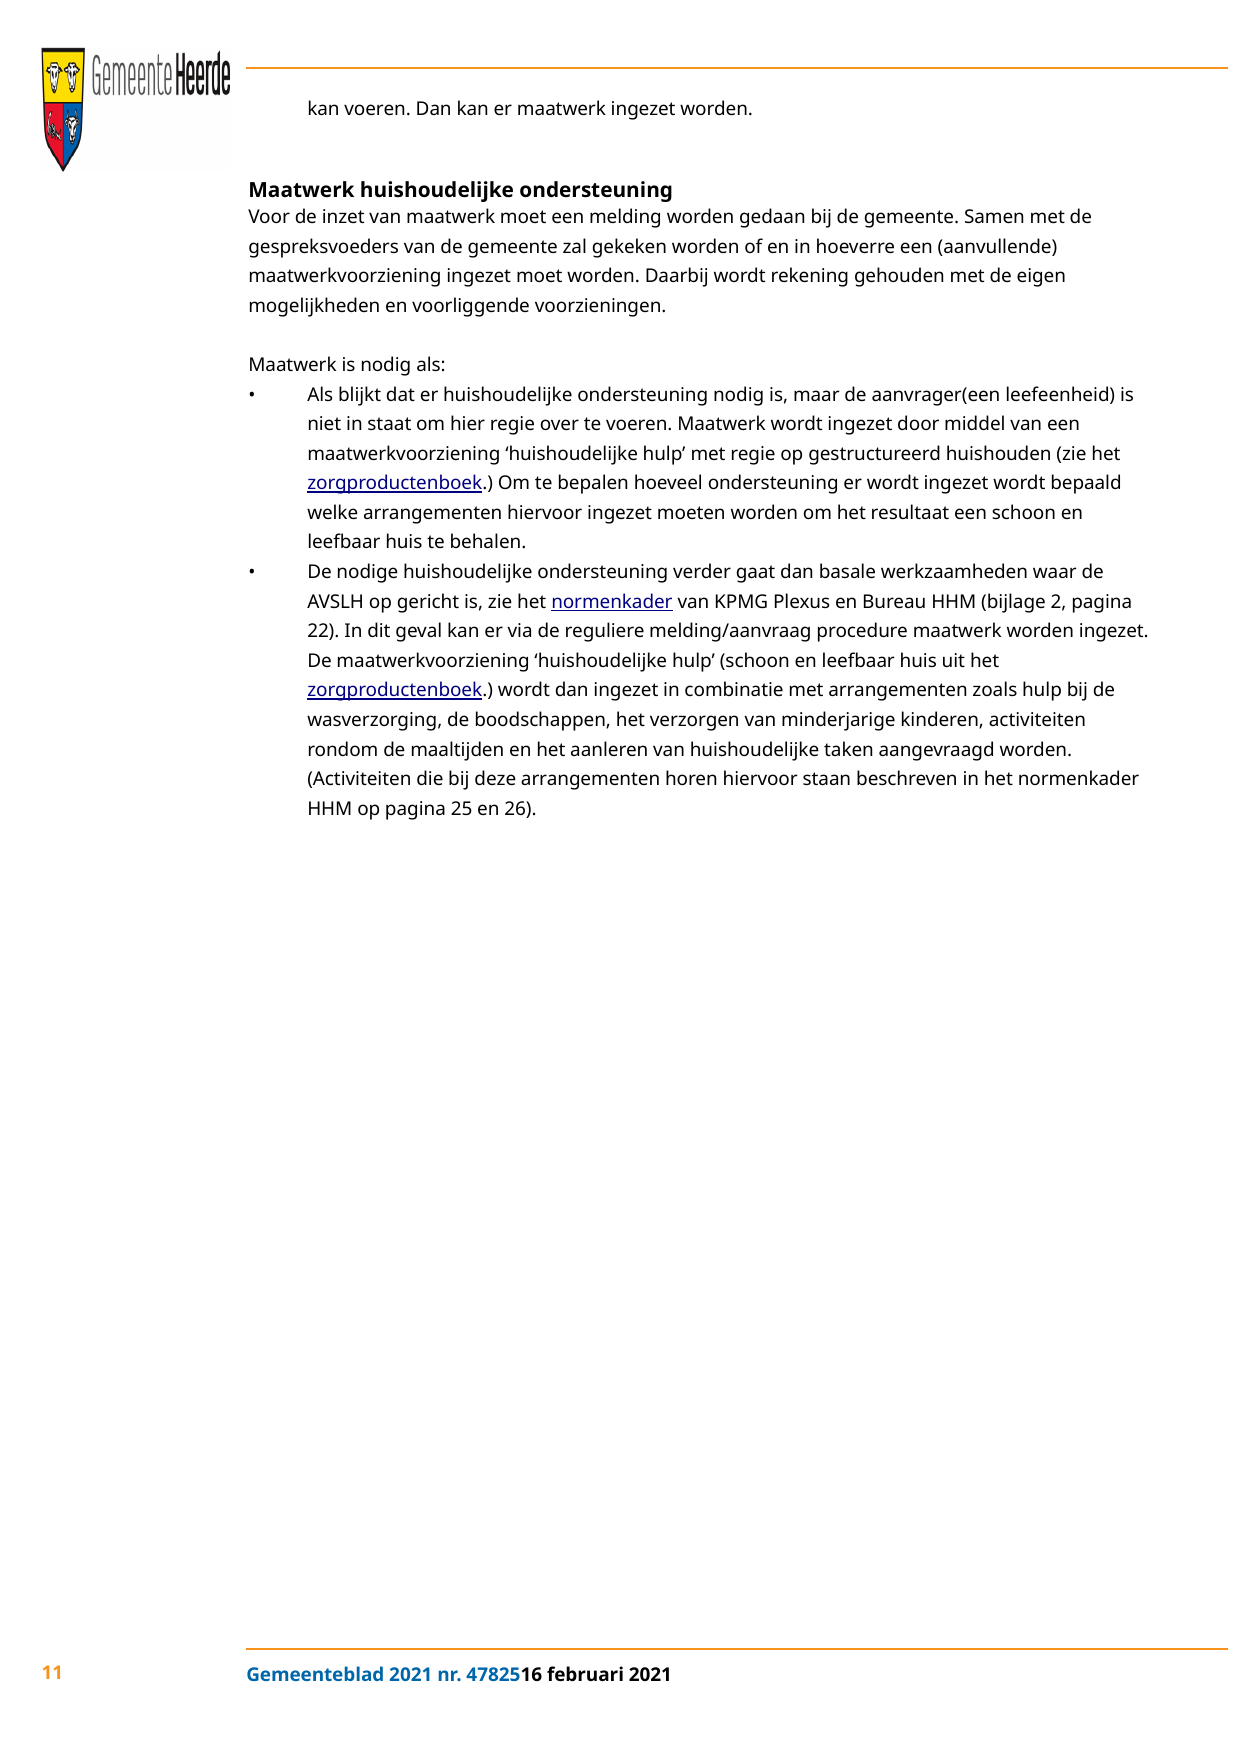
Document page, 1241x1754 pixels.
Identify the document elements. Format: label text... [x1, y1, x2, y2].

text Maatwerk huishoudelijke ondersteuning [248, 175, 1152, 203]
list De nodige huishoudelijke ondersteuning verder gaat dan basale werkzaamheden waar de AVSLH op gericht is, zie het normenkader van KPMG Plexus en Bureau HHM (bijlage 2, pagina 22). In dit geval kan er via de reguliere melding/aanvraag procedure maatwerk worden ingezet. De maatwerkvoorziening ‘huishoudelijke hulp’ (schoon en leefbaar huis uit het zorgproductenboek.) wordt dan ingezet in combinatie met arrangementen zoals hulp bij de wasverzorging, de boodschappen, het verzorgen van minderjarige kinderen, activiteiten rondom de maaltijden en het aanleren van huishoudelijke taken aangevraagd worden. (Activiteiten die bij deze arrangementen horen hiervoor staan beschreven in het normenkader HHM op pagina 25 en 26). [248, 558, 1152, 821]
text Voor de inzet van maatwerk moet een melding worden gedaan bij de gemeente. Samen met de gespreksvoeders van de gemeente zal gekeken worden of en in hoeverre een (aanvullende) maatwerkvoorziening ingezet moet worden. Daarbij wordt rekening gehouden met de eigen mogelijkheden en voorliggende voorzieningen. [248, 203, 1152, 318]
list Als blijkt dat er huishoudelijke ondersteuning nodig is, maar de aanvrager(een leefeenheid) is niet in staat om hier regie over te voeren. Maatwerk wordt ingezet door middel van een maatwerkvoorziening ‘huishoudelijke hulp’ met regie op gestructureerd huishouden (zie het zorgproductenboek.) Om te bepalen hoeveel ondersteuning er wordt ingezet wordt bepaald welke arrangementen hiervoor ingezet moeten worden om het resultaat een schoon en leefbaar huis te behalen. [248, 381, 1152, 554]
picture [41, 47, 231, 172]
text Maatwerk is nodig als: [248, 351, 1152, 377]
list kan voeren. Dan kan er maatwerk ingezet worden. [248, 95, 1152, 121]
